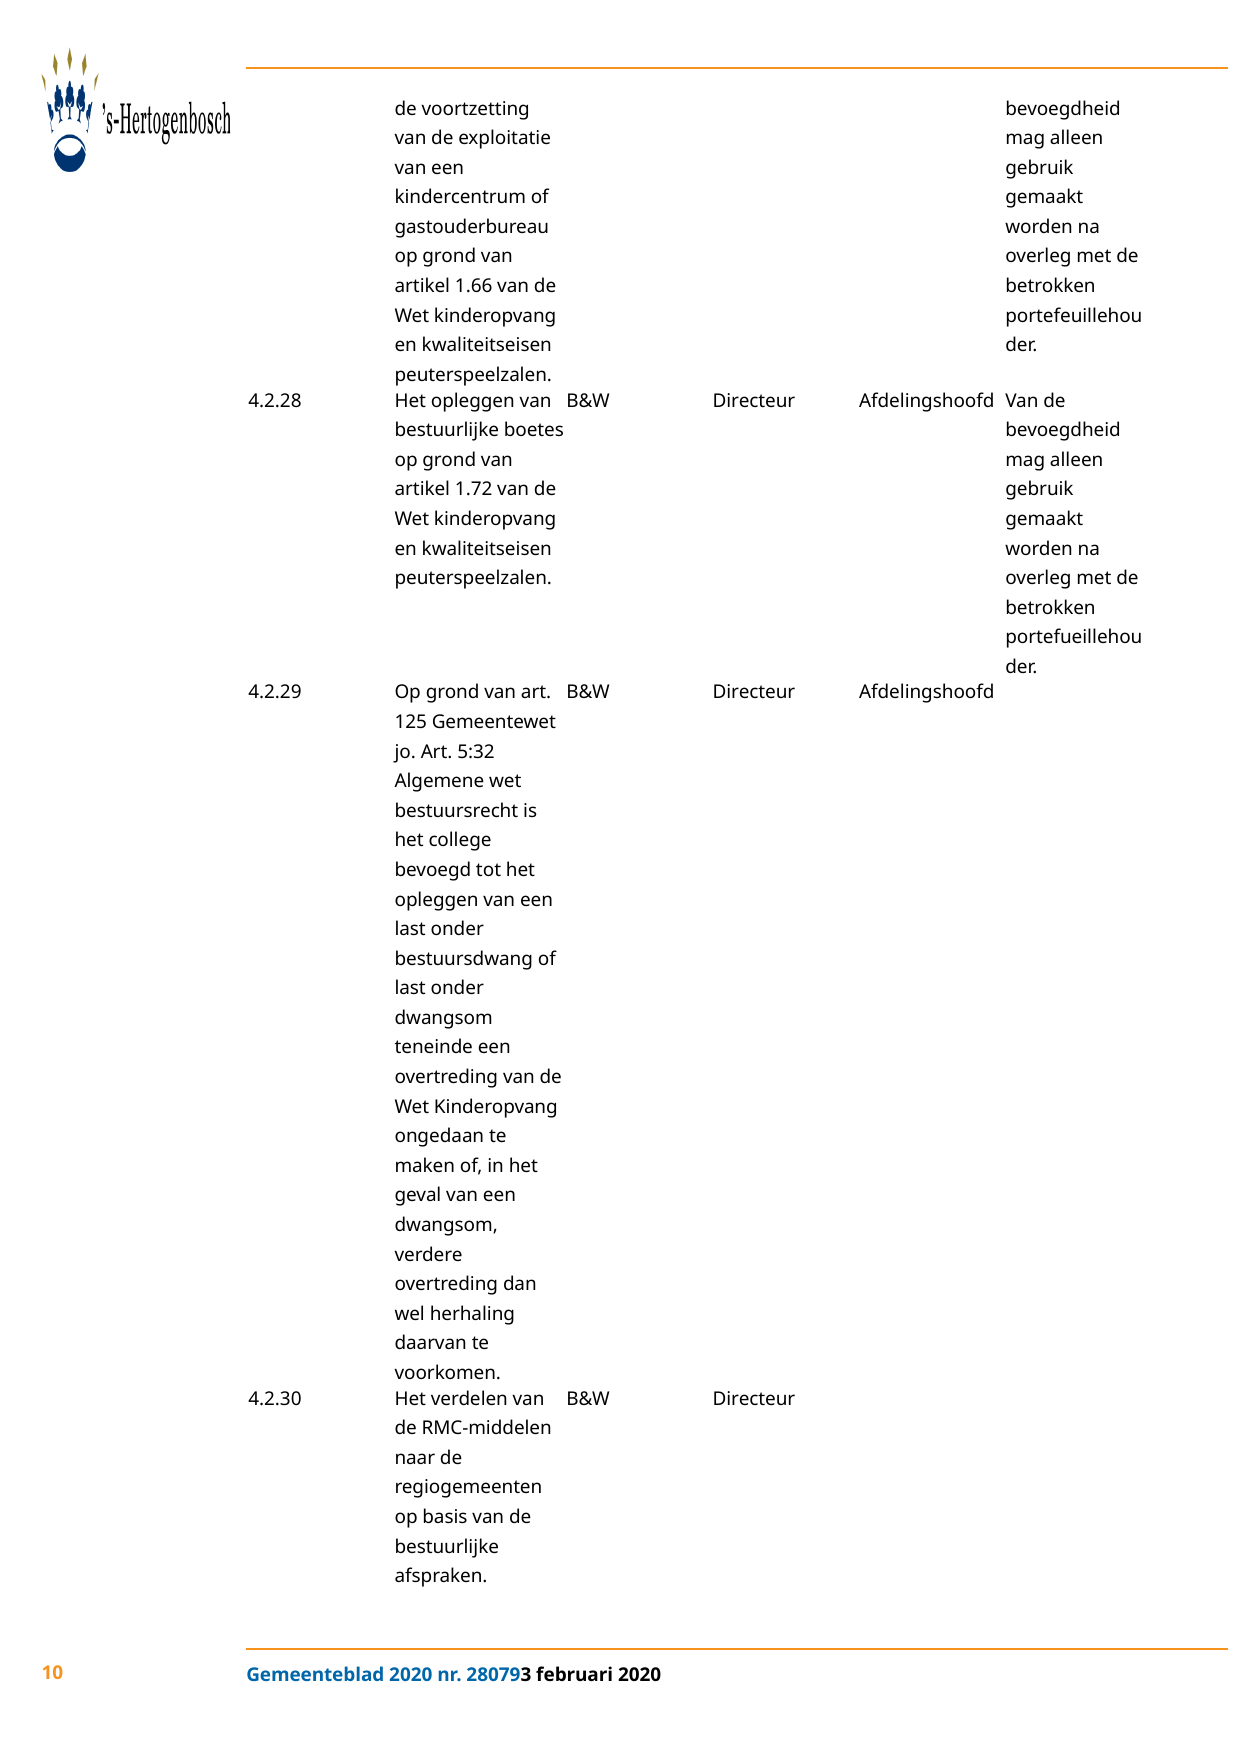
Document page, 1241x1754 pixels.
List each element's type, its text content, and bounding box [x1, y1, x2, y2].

table_cell Directeur [713, 679, 859, 1385]
table_cell [859, 1385, 1005, 1588]
table_cell de voortzetting van de exploitatie van een kindercentrum of gastouderbureau op grond van artikel 1.66 van de Wet kinderopvang en kwaliteitseisen peuterspeelzalen. [394, 95, 566, 387]
table_cell [566, 95, 712, 387]
table_cell [713, 95, 859, 387]
table_cell Het opleggen van bestuurlijke boetes op grond van artikel 1.72 van de Wet kinderopvang en kwaliteitseisen peuterspeelzalen. [394, 387, 566, 679]
table_cell B&W [566, 1385, 712, 1588]
table_cell B&W [566, 679, 712, 1385]
table_cell Afdelingshoofd [859, 679, 1005, 1385]
table_cell Van de bevoegdheid mag alleen gebruik gemaakt worden na overleg met de betrokken portefueillehouder. [1005, 387, 1152, 679]
table_cell [248, 95, 394, 387]
table_cell [1005, 1385, 1152, 1588]
table_cell Op grond van art. 125 Gemeentewet jo. Art. 5:32 Algemene wet bestuursrecht is het college bevoegd tot het opleggen van een last onder bestuursdwang of last onder dwangsom teneinde een overtreding van de Wet Kinderopvang ongedaan te maken of, in het geval van een dwangsom, verdere overtreding dan wel herhaling daarvan te voorkomen. [394, 679, 566, 1385]
picture [41, 47, 231, 172]
table_cell B&W [566, 387, 712, 679]
table_cell 4.2.30 [248, 1385, 394, 1588]
table_cell bevoegdheid mag alleen gebruik gemaakt worden na overleg met de betrokken portefeuillehouder. [1005, 95, 1152, 387]
table_cell 4.2.28 [248, 387, 394, 679]
table_cell Afdelingshoofd [859, 387, 1005, 679]
table_cell Het verdelen van de RMC-middelen naar de regiogemeenten op basis van de bestuurlijke afspraken. [394, 1385, 566, 1588]
table_cell [1005, 679, 1152, 1385]
table_cell Directeur [713, 1385, 859, 1588]
table_cell Directeur [713, 387, 859, 679]
table_cell [859, 95, 1005, 387]
table_cell 4.2.29 [248, 679, 394, 1385]
